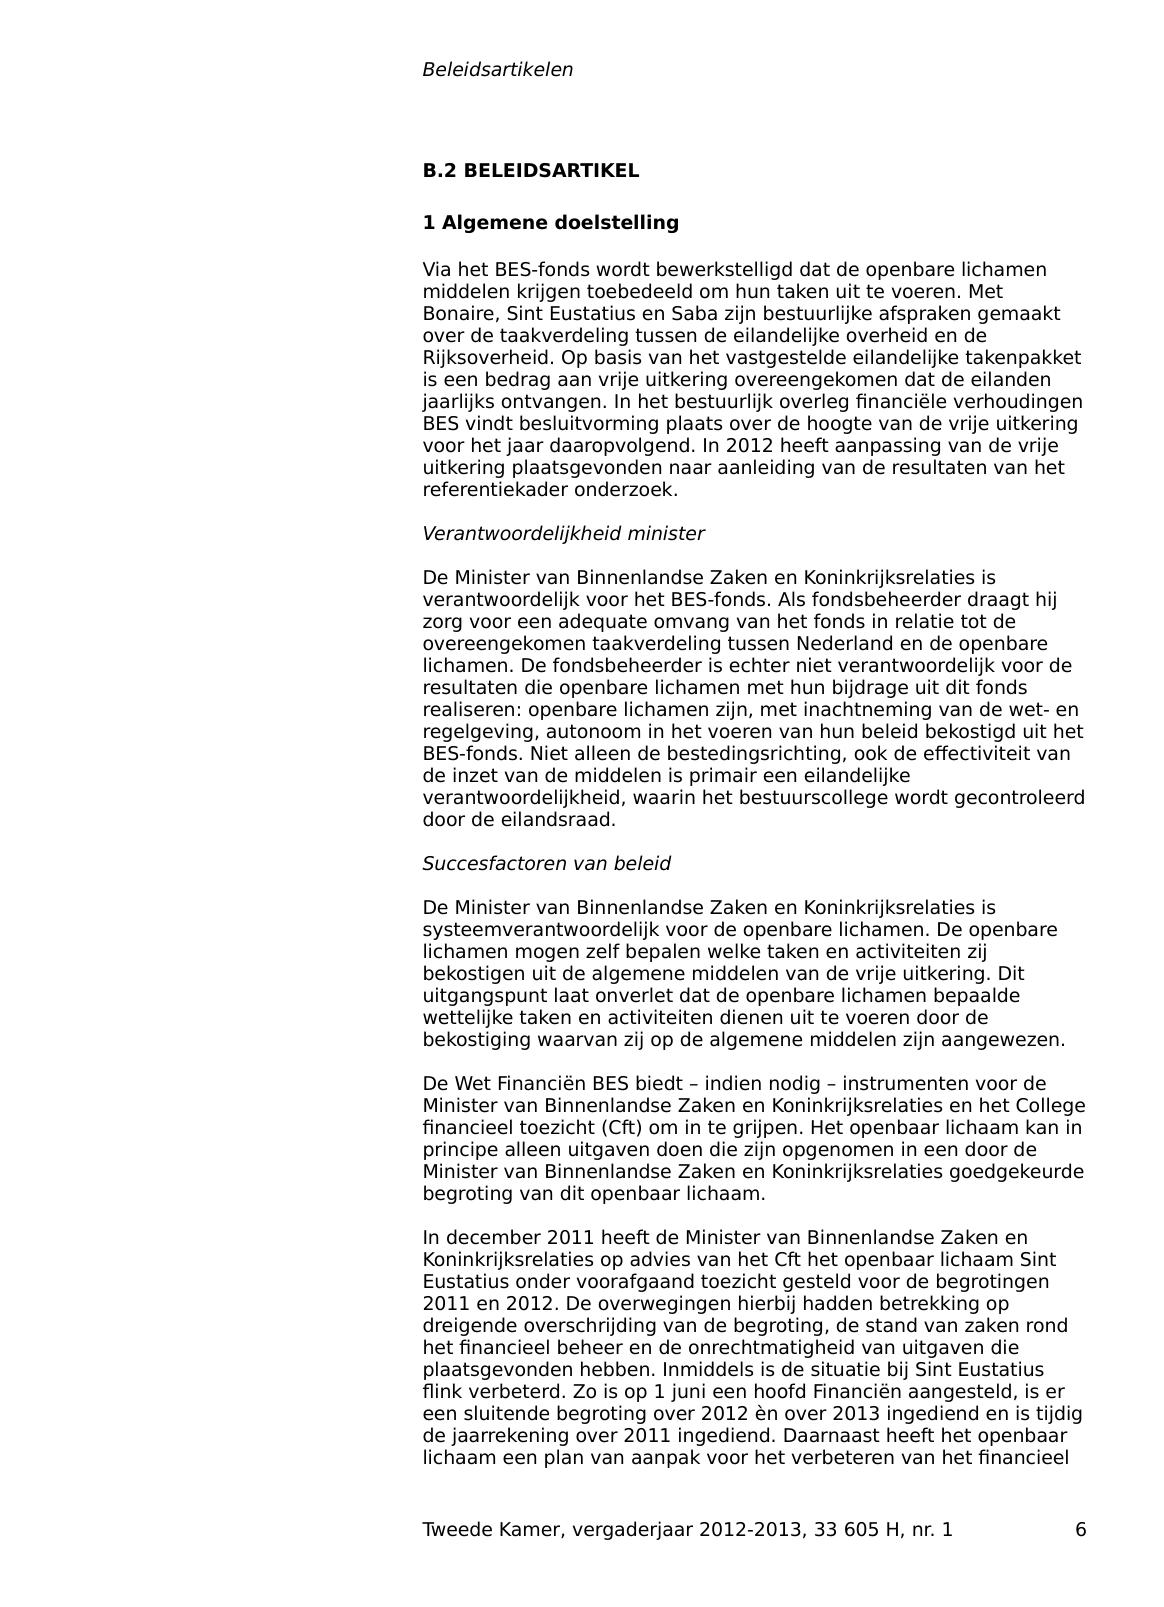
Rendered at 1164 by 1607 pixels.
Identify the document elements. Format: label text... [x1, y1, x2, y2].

text In december 2011 heeft de Minister van Binnenlandse Zaken en Koninkrijksrelaties op advies van het Cft het openbaar lichaam Sint Eustatius onder voorafgaand toezicht gesteld voor de begrotingen 2011 en 2012. De overwegingen hierbij hadden betrekking op dreigende overschrijding van de begroting, de stand van zaken rond het financieel beheer en de onrechtmatigheid van uitgaven die plaatsgevonden hebben. Inmiddels is de situatie bij Sint Eustatius flink verbeterd. Zo is op 1 juni een hoofd Financiën aangesteld, is er een sluitende begroting over 2012 èn over 2013 ingediend en is tijdig de jaarrekening over 2011 ingediend. Daarnaast heeft het openbaar lichaam een plan van aanpak voor het verbeteren van het financieel [422, 1227, 1087, 1469]
text Via het BES-fonds wordt bewerkstelligd dat de openbare lichamen middelen krijgen toebedeeld om hun taken uit te voeren. Met Bonaire, Sint Eustatius en Saba zijn bestuurlijke afspraken gemaakt over de taakverdeling tussen de eilandelijke overheid en de Rijksoverheid. Op basis van het vastgestelde eilandelijke takenpakket is een bedrag aan vrije uitkering overeengekomen dat de eilanden jaarlijks ontvangen. In het bestuurlijk overleg financiële verhoudingen BES vindt besluitvorming plaats over de hoogte van de vrije uitkering voor het jaar daaropvolgend. In 2012 heeft aanpassing van de vrije uitkering plaatsgevonden naar aanleiding van de resultaten van het referentiekader onderzoek. [422, 259, 1087, 501]
text De Minister van Binnenlandse Zaken en Koninkrijksrelaties is systeemverantwoordelijk voor de openbare lichamen. De openbare lichamen mogen zelf bepalen welke taken en activiteiten zij bekostigen uit de algemene middelen van de vrije uitkering. Dit uitgangspunt laat onverlet dat de openbare lichamen bepaalde wettelijke taken en activiteiten dienen uit te voeren door de bekostiging waarvan zij op de algemene middelen zijn aangewezen. [422, 897, 1087, 1051]
subtitle B.2 BELEIDSARTIKEL [422, 160, 1087, 182]
text De Wet Financiën BES biedt – indien nodig – instrumenten voor de Minister van Binnenlandse Zaken en Koninkrijksrelaties en het College financieel toezicht (Cft) om in te grijpen. Het openbaar lichaam kan in principe alleen uitgaven doen die zijn opgenomen in een door de Minister van Binnenlandse Zaken en Koninkrijksrelaties goedgekeurde begroting van dit openbaar lichaam. [422, 1073, 1087, 1205]
subtitle 1 Algemene doelstelling [422, 212, 1087, 234]
subtitle Verantwoordelijkheid minister [422, 523, 1087, 545]
subtitle Succesfactoren van beleid [422, 853, 1087, 875]
text De Minister van Binnenlandse Zaken en Koninkrijksrelaties is verantwoordelijk voor het BES-fonds. Als fondsbeheerder draagt hij zorg voor een adequate omvang van het fonds in relatie tot de overeengekomen taakverdeling tussen Nederland en de openbare lichamen. De fondsbeheerder is echter niet verantwoordelijk voor de resultaten die openbare lichamen met hun bijdrage uit dit fonds realiseren: openbare lichamen zijn, met inachtneming van de wet- en regelgeving, autonoom in het voeren van hun beleid bekostigd uit het BES-fonds. Niet alleen de bestedingsrichting, ook de effectiviteit van de inzet van de middelen is primair een eilandelijke verantwoordelijkheid, waarin het bestuurscollege wordt gecontroleerd door de eilandsraad. [422, 567, 1087, 831]
